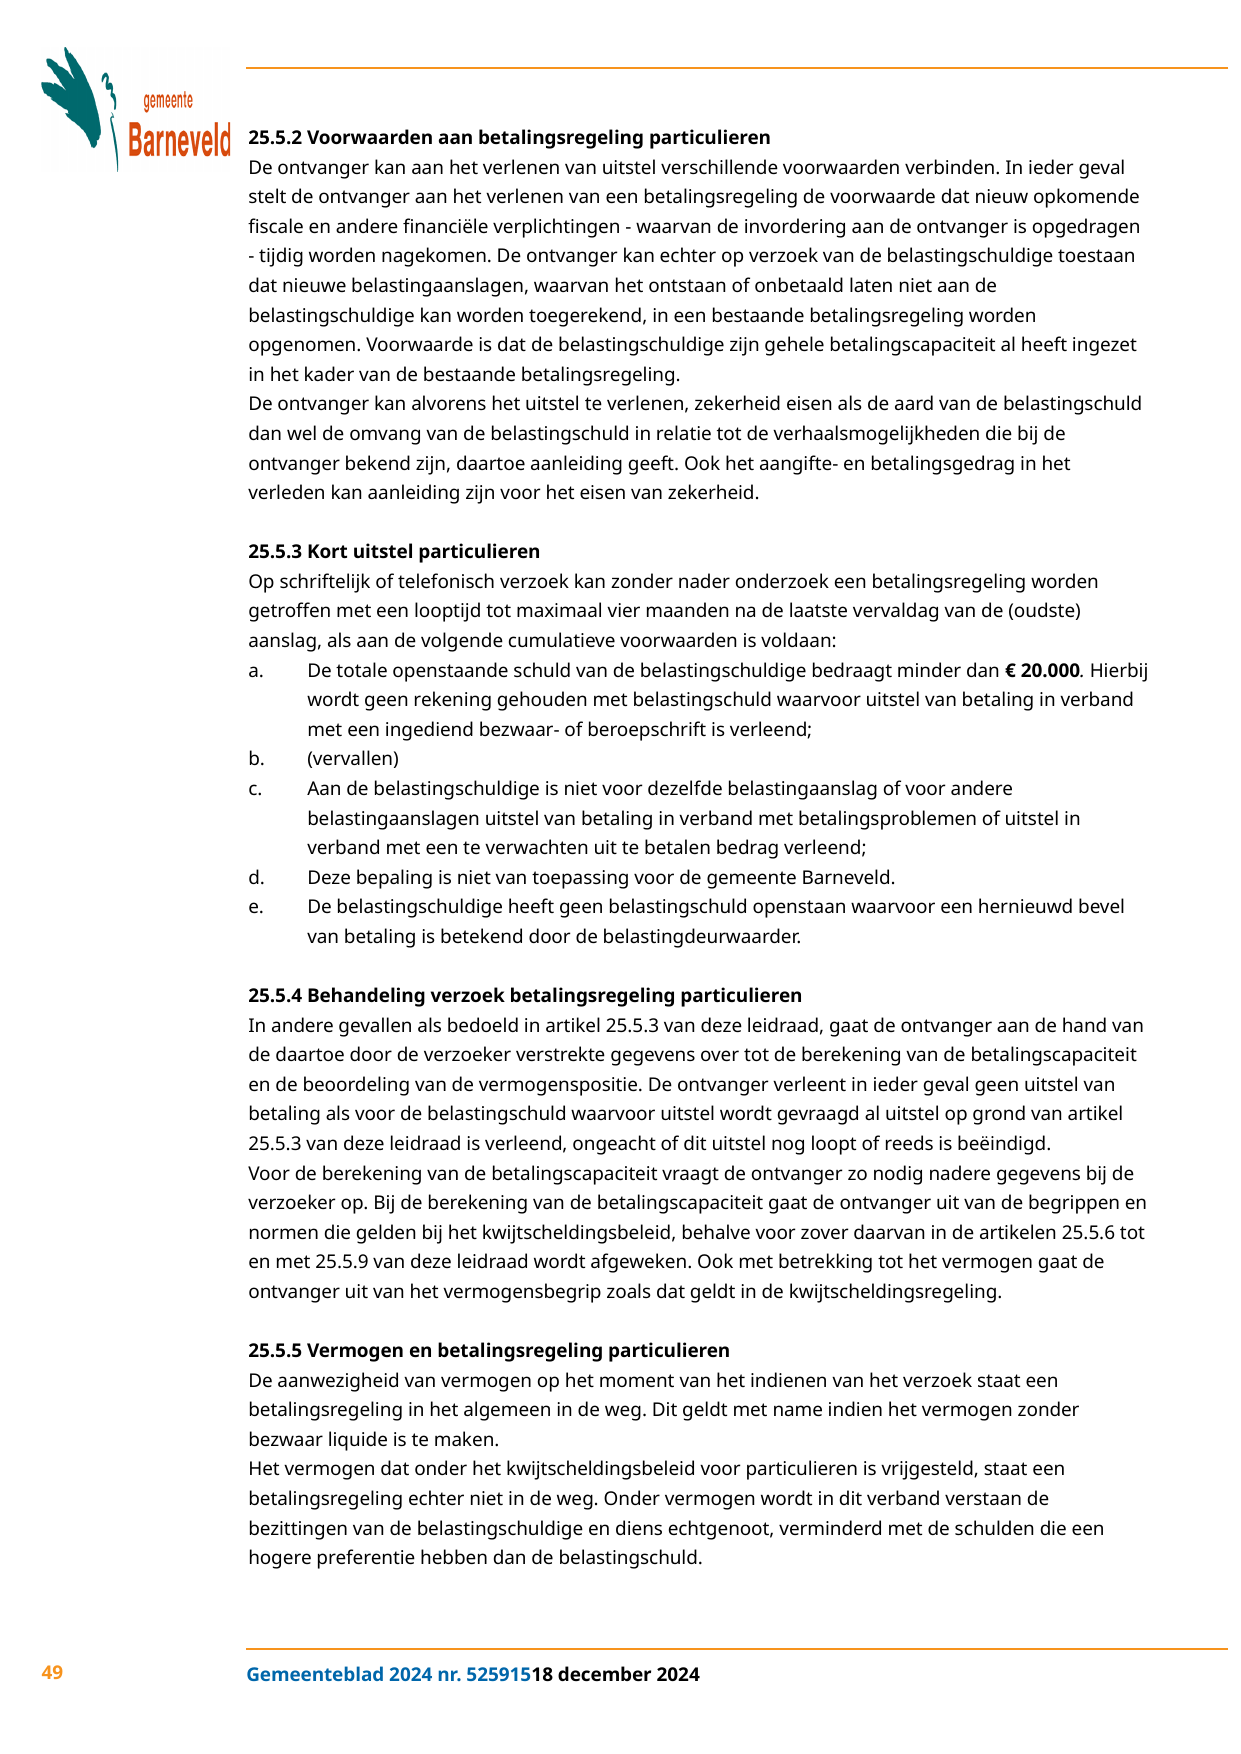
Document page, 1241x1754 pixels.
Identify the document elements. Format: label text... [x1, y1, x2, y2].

picture [41, 47, 231, 172]
text 25.5.2 Voorwaarden aan betalingsregeling particulieren [248, 124, 1152, 150]
text Het vermogen dat onder het kwijtscheldingsbeleid voor particulieren is vrijgesteld, staat een betalingsregeling echter niet in de weg. Onder vermogen wordt in dit verband verstaan de bezittingen van de belastingschuldige en diens echtgenoot, verminderd met de schulden die een hogere preferentie hebben dan de belastingschuld. [248, 1456, 1152, 1570]
text 25.5.5 Vermogen en betalingsregeling particulieren [248, 1337, 1152, 1363]
text Op schriftelijk of telefonisch verzoek kan zonder nader onderzoek een betalingsregeling worden getroffen met een looptijd tot maximaal vier maanden na de laatste vervaldag van de (oudste) aanslag, als aan de volgende cumulatieve voorwaarden is voldaan: [248, 568, 1152, 653]
text De ontvanger kan aan het verlenen van uitstel verschillende voorwaarden verbinden. In ieder geval stelt de ontvanger aan het verlenen van een betalingsregeling de voorwaarde dat nieuw opkomende fiscale en andere financiële verplichtingen - waarvan de invordering aan de ontvanger is opgedragen - tijdig worden nagekomen. De ontvanger kan echter op verzoek van de belastingschuldige toestaan dat nieuwe belastingaanslagen, waarvan het ontstaan of onbetaald laten niet aan de belastingschuldige kan worden toegerekend, in een bestaande betalingsregeling worden opgenomen. Voorwaarde is dat de belastingschuldige zijn gehele betalingscapaciteit al heeft ingezet in het kader van de bestaande betalingsregeling. [248, 154, 1152, 387]
text Voor de berekening van de betalingscapaciteit vraagt de ontvanger zo nodig nadere gegevens bij de verzoeker op. Bij de berekening van de betalingscapaciteit gaat de ontvanger uit van de begrippen en normen die gelden bij het kwijtscheldingsbeleid, behalve voor zover daarvan in de artikelen 25.5.6 tot en met 25.5.9 van deze leidraad wordt afgeweken. Ook met betrekking tot het vermogen gaat de ontvanger uit van het vermogensbegrip zoals dat geldt in de kwijtscheldingsregeling. [248, 1160, 1152, 1304]
list De totale openstaande schuld van de belastingschuldige bedraagt minder dan € 20.000. Hierbij wordt geen rekening gehouden met belastingschuld waarvoor uitstel van betaling in verband met een ingediend bezwaar- of beroepschrift is verleend; [248, 657, 1152, 742]
list Aan de belastingschuldige is niet voor dezelfde belastingaanslag of voor andere belastingaanslagen uitstel van betaling in verband met betalingsproblemen of uitstel in verband met een te verwachten uit te betalen bedrag verleend; [248, 775, 1152, 860]
list (vervallen) [248, 746, 1152, 771]
text De aanwezigheid van vermogen op het moment van het indienen van het verzoek staat een betalingsregeling in het algemeen in de weg. Dit geldt met name indien het vermogen zonder bezwaar liquide is te maken. [248, 1367, 1152, 1452]
text In andere gevallen als bedoeld in artikel 25.5.3 van deze leidraad, gaat de ontvanger aan de hand van de daartoe door de verzoeker verstrekte gegevens over tot de berekening van de betalingscapaciteit en de beoordeling van de vermogenspositie. De ontvanger verleent in ieder geval geen uitstel van betaling als voor de belastingschuld waarvoor uitstel wordt gevraagd al uitstel op grond van artikel 25.5.3 van deze leidraad is verleend, ongeacht of dit uitstel nog loopt of reeds is beëindigd. [248, 1012, 1152, 1156]
text 25.5.3 Kort uitstel particulieren [248, 538, 1152, 564]
text De ontvanger kan alvorens het uitstel te verlenen, zekerheid eisen als de aard van de belastingschuld dan wel de omvang van de belastingschuld in relatie tot de verhaalsmogelijkheden die bij de ontvanger bekend zijn, daartoe aanleiding geeft. Ook het aangifte- en betalingsgedrag in het verleden kan aanleiding zijn voor het eisen van zekerheid. [248, 391, 1152, 505]
list Deze bepaling is niet van toepassing voor de gemeente Barneveld. [248, 864, 1152, 890]
list De belastingschuldige heeft geen belastingschuld openstaan waarvoor een hernieuwd bevel van betaling is betekend door de belastingdeurwaarder. [248, 893, 1152, 949]
text 25.5.4 Behandeling verzoek betalingsregeling particulieren [248, 982, 1152, 1008]
